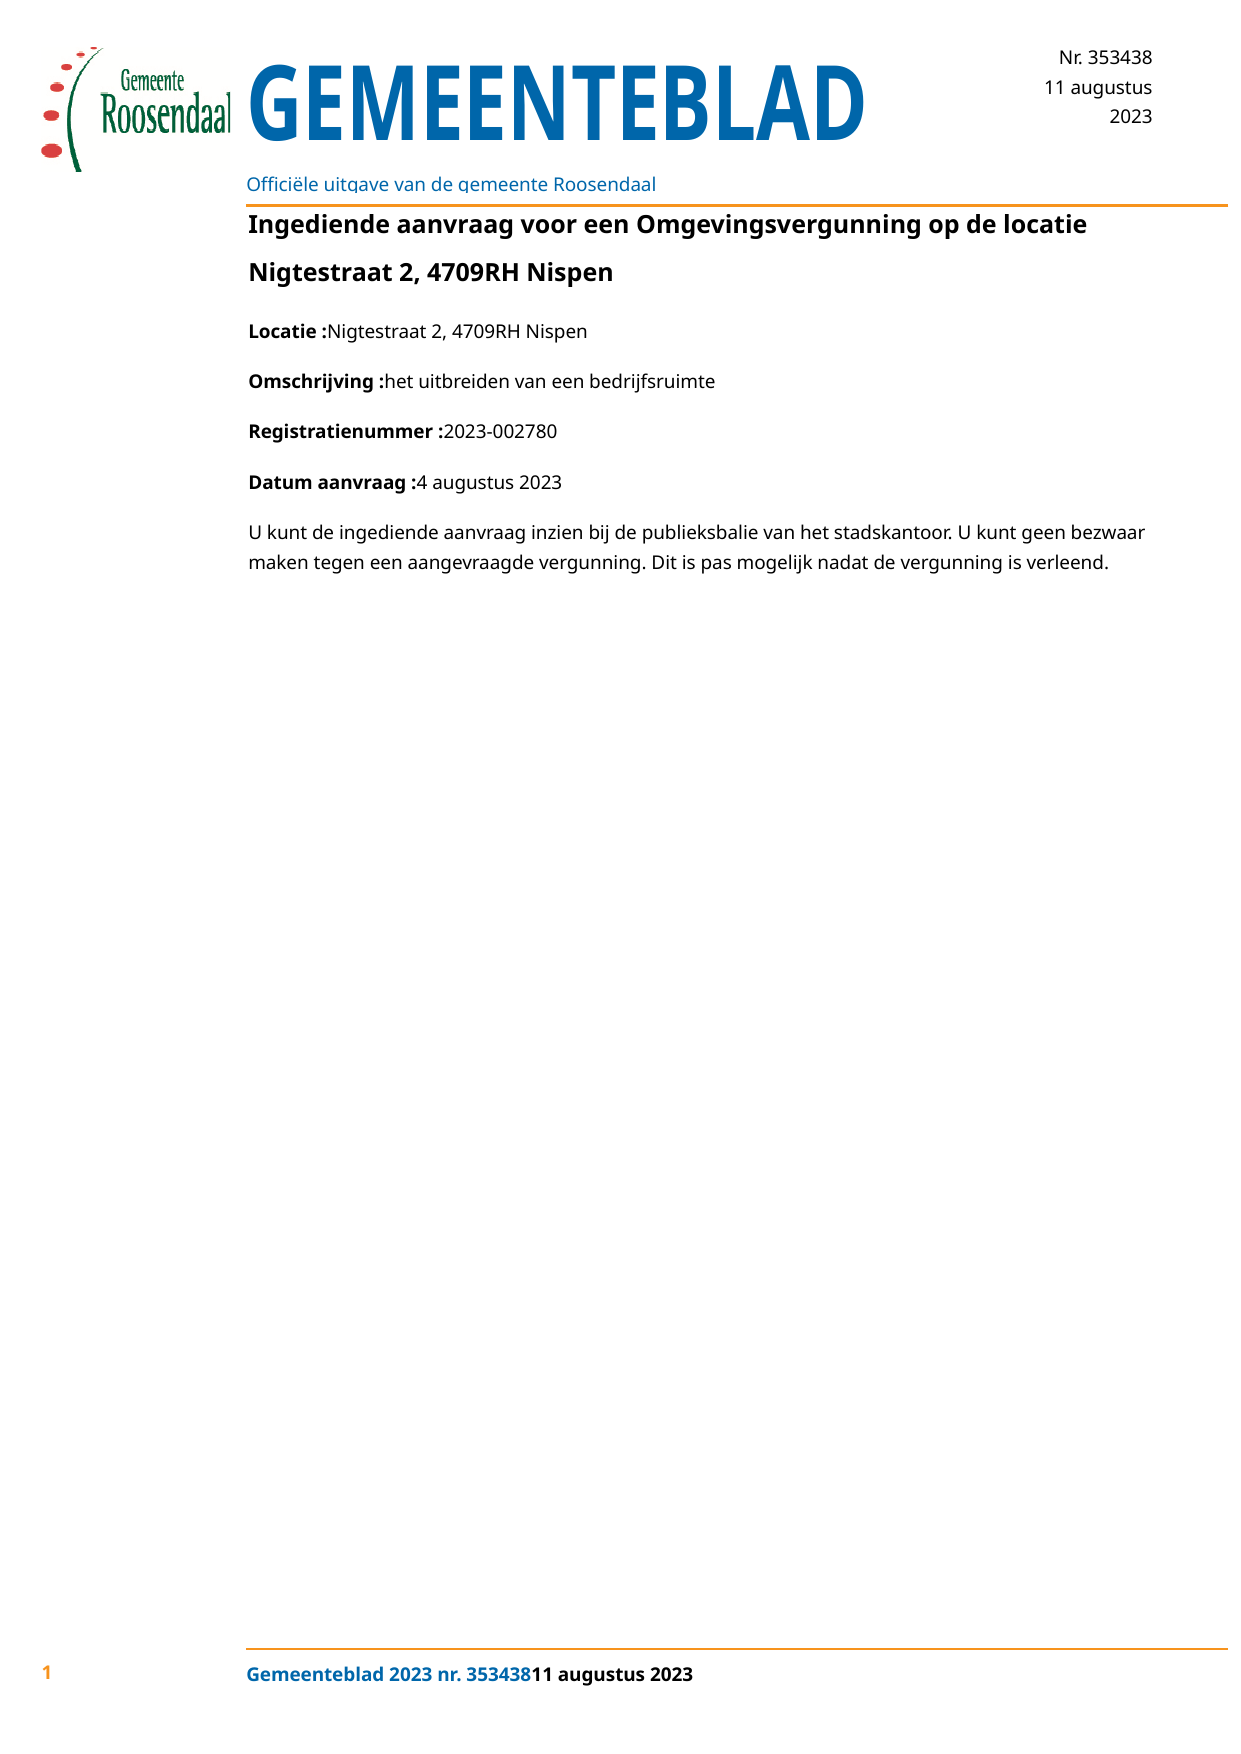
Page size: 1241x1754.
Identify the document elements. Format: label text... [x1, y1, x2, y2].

text Registratienummer :2023-002780 [248, 419, 1152, 444]
text Datum aanvraag :4 augustus 2023 [248, 469, 1152, 495]
text Omschrijving :het uitbreiden van een bedrijfsruimte [248, 368, 1152, 394]
picture [41, 47, 231, 172]
text Ingediende aanvraag voor een Omgevingsvergunning op de locatie Nigtestraat 2, 4709RH Nispen [248, 207, 1152, 288]
text U kunt de ingediende aanvraag inzien bij de publieksbalie van het stadskantoor. U kunt geen bezwaar maken tegen een aangevraagde vergunning. Dit is pas mogelijk nadat de vergunning is verleend. [248, 519, 1152, 575]
text Locatie :Nigtestraat 2, 4709RH Nispen [248, 318, 1152, 344]
